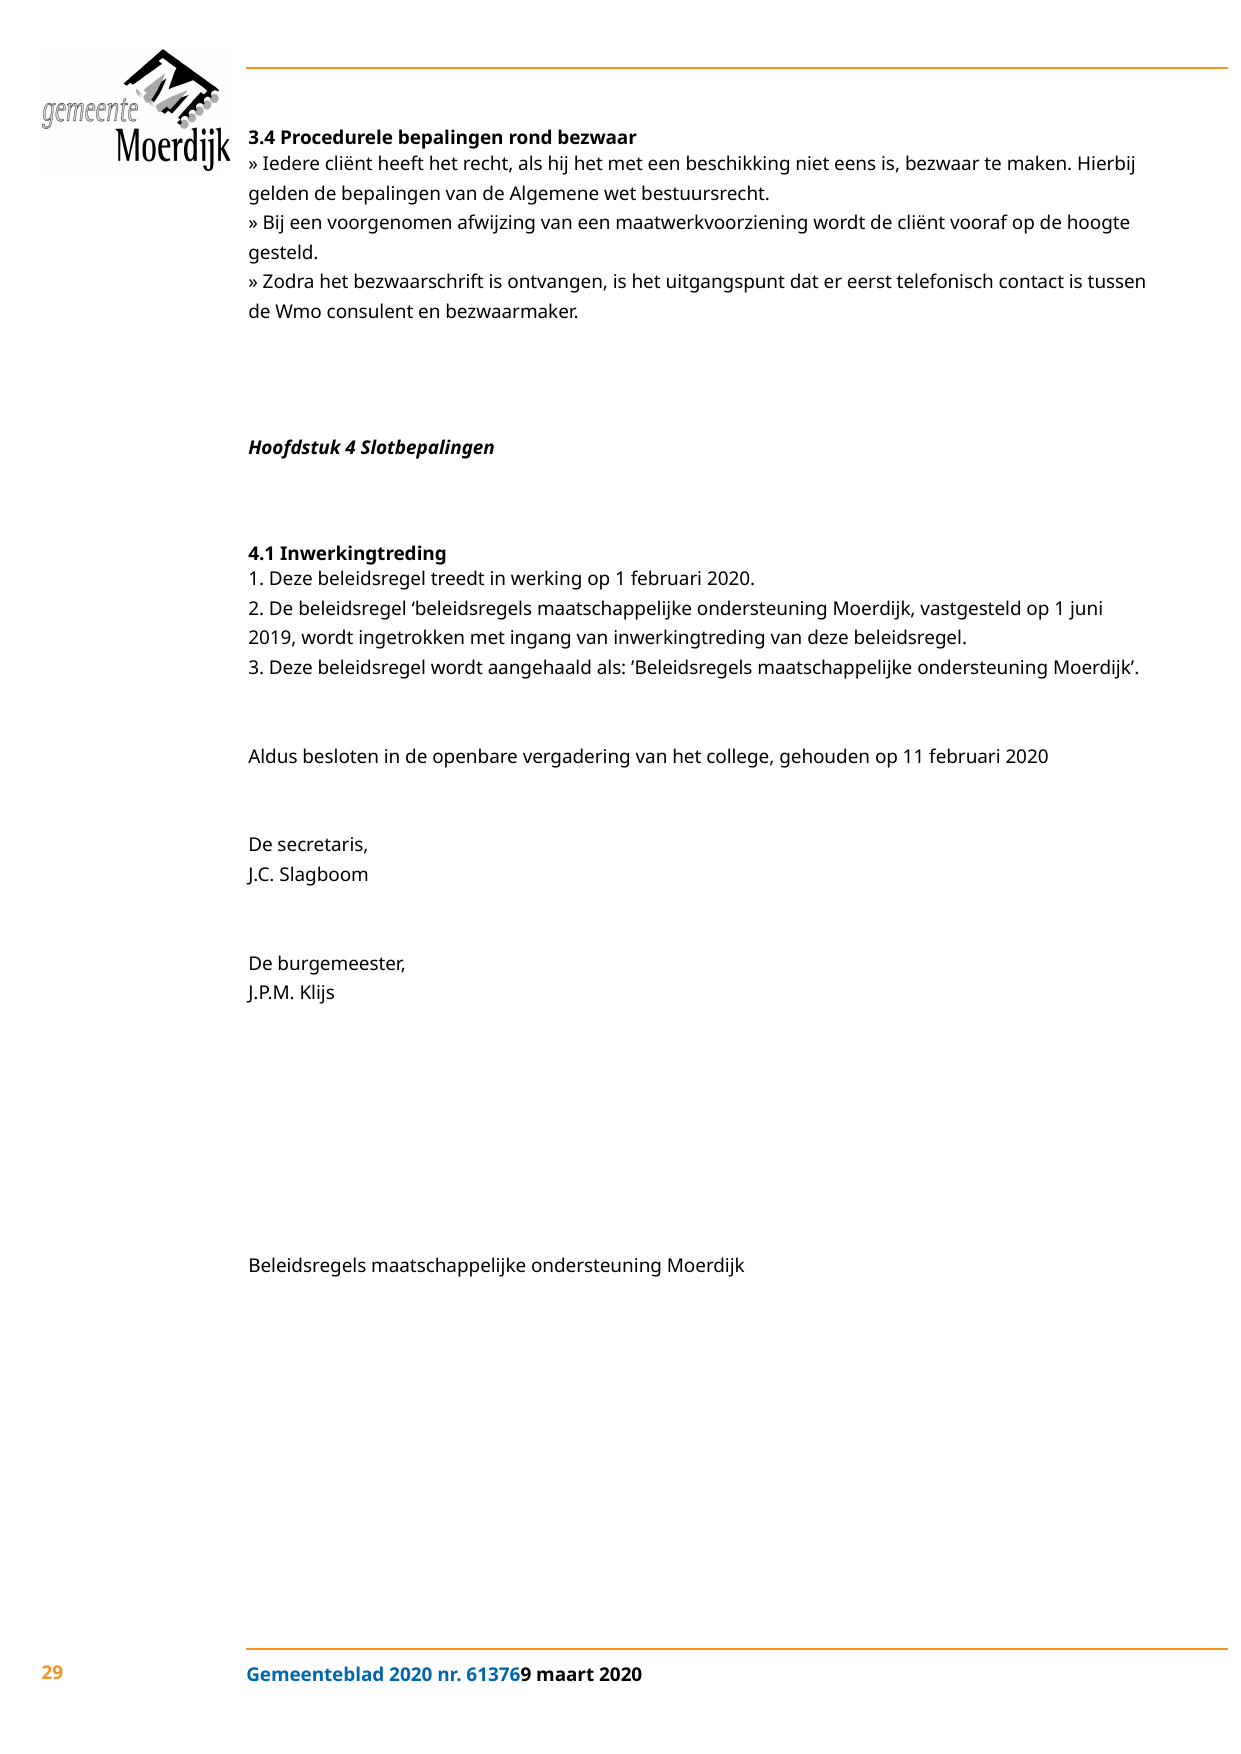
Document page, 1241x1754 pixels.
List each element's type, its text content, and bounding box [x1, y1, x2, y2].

text De burgemeester, [248, 950, 1152, 976]
text Hoofdstuk 4 Slotbepalingen [248, 432, 1152, 461]
text Beleidsregels maatschappelijke ondersteuning Moerdijk [248, 1252, 1152, 1278]
text 2. De beleidsregel ‘beleidsregels maatschappelijke ondersteuning Moerdijk, vastgesteld op 1 juni 2019, wordt ingetrokken met ingang van inwerkingtreding van deze beleidsregel. [248, 595, 1152, 650]
text 1. Deze beleidsregel treedt in werking op 1 februari 2020. [248, 565, 1152, 591]
text 4.1 Inwerkingtreding [248, 540, 1152, 565]
text Aldus besloten in de openbare vergadering van het college, gehouden op 11 februari 2020 [248, 743, 1152, 769]
text De secretaris, [248, 832, 1152, 857]
text J.C. Slagboom [248, 861, 1152, 887]
text 3. Deze beleidsregel wordt aangehaald als: ’Beleidsregels maatschappelijke ondersteuning Moerdijk’. [248, 654, 1152, 680]
picture [41, 47, 231, 172]
text 3.4 Procedurele bepalingen rond bezwaar [248, 124, 1152, 150]
text » Zodra het bezwaarschrift is ontvangen, is het uitgangspunt dat er eerst telefonisch contact is tussen de Wmo consulent en bezwaarmaker. [248, 268, 1152, 324]
text » Bij een voorgenomen afwijzing van een maatwerkvoorziening wordt de cliënt vooraf op de hoogte gesteld. [248, 209, 1152, 264]
text » Iedere cliënt heeft het recht, als hij het met een beschikking niet eens is, bezwaar te maken. Hierbij gelden de bepalingen van de Algemene wet bestuursrecht. [248, 150, 1152, 205]
text J.P.M. Klijs [248, 979, 1152, 1005]
